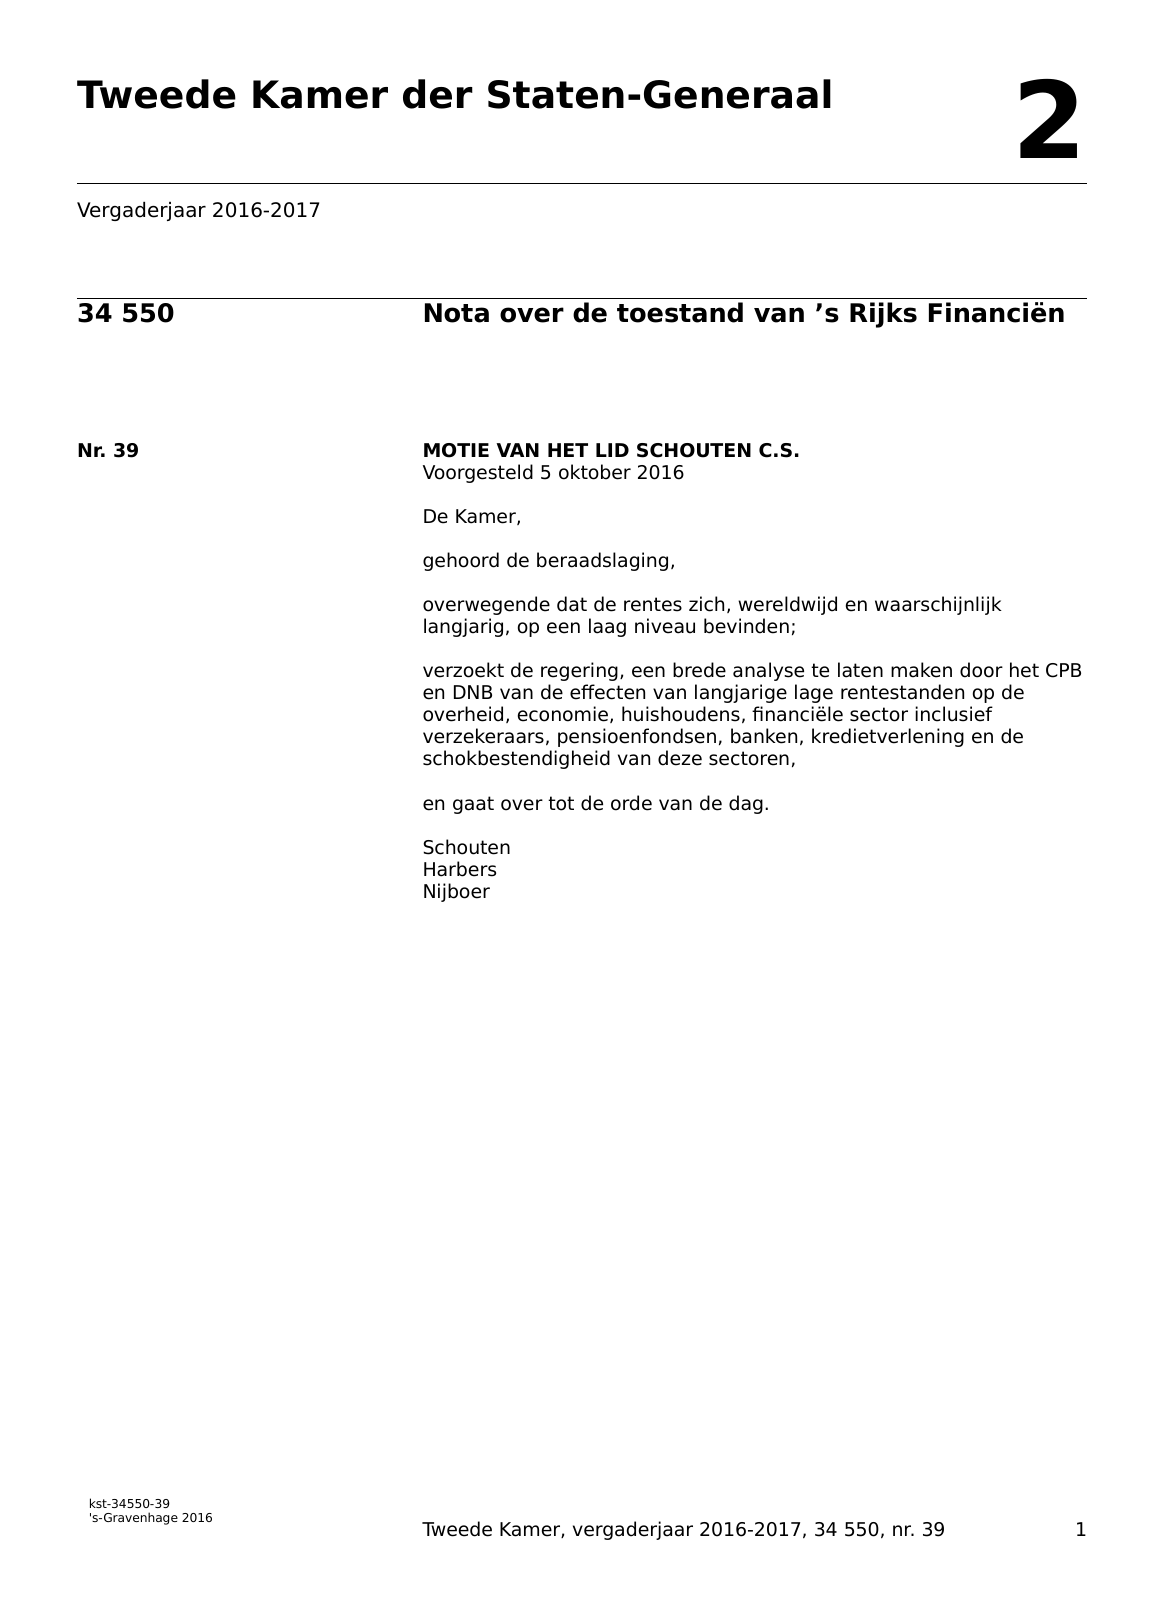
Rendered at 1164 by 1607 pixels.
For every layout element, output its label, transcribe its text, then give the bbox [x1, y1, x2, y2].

text gehoord de beraadslaging, [422, 550, 1087, 572]
text verzoekt de regering, een brede analyse te laten maken door het CPB en DNB van de effecten van langjarige lage rentestanden op de overheid, economie, huishoudens, financiële sector inclusief verzekeraars, pensioenfondsen, banken, kredietverlening en de schokbestendigheid van deze sectoren, [422, 660, 1087, 770]
table_header 2 [886, 59, 1087, 183]
text kst-34550-39 [88, 1497, 323, 1511]
text Harbers [422, 858, 1087, 881]
text Voorgesteld 5 oktober 2016 [422, 462, 1087, 484]
text Nijboer [422, 881, 1087, 902]
text en gaat over tot de orde van de dag. [422, 792, 1087, 814]
subtitle Nr. 39 MOTIE VAN HET LID SCHOUTEN C.S. [77, 440, 1087, 462]
text De Kamer, [422, 506, 1087, 528]
text 's-Gravenhage 2016 [88, 1511, 323, 1525]
table_header Tweede Kamer der Staten-Generaal [77, 59, 886, 183]
text Schouten [422, 837, 1087, 858]
subtitle 34 550 Nota over de toestand van ’s Rijks Financiën [77, 299, 1087, 329]
text overwegende dat de rentes zich, wereldwijd en waarschijnlijk langjarig, op een laag niveau bevinden; [422, 594, 1087, 638]
table_cell Vergaderjaar 2016-2017 [77, 184, 1087, 298]
